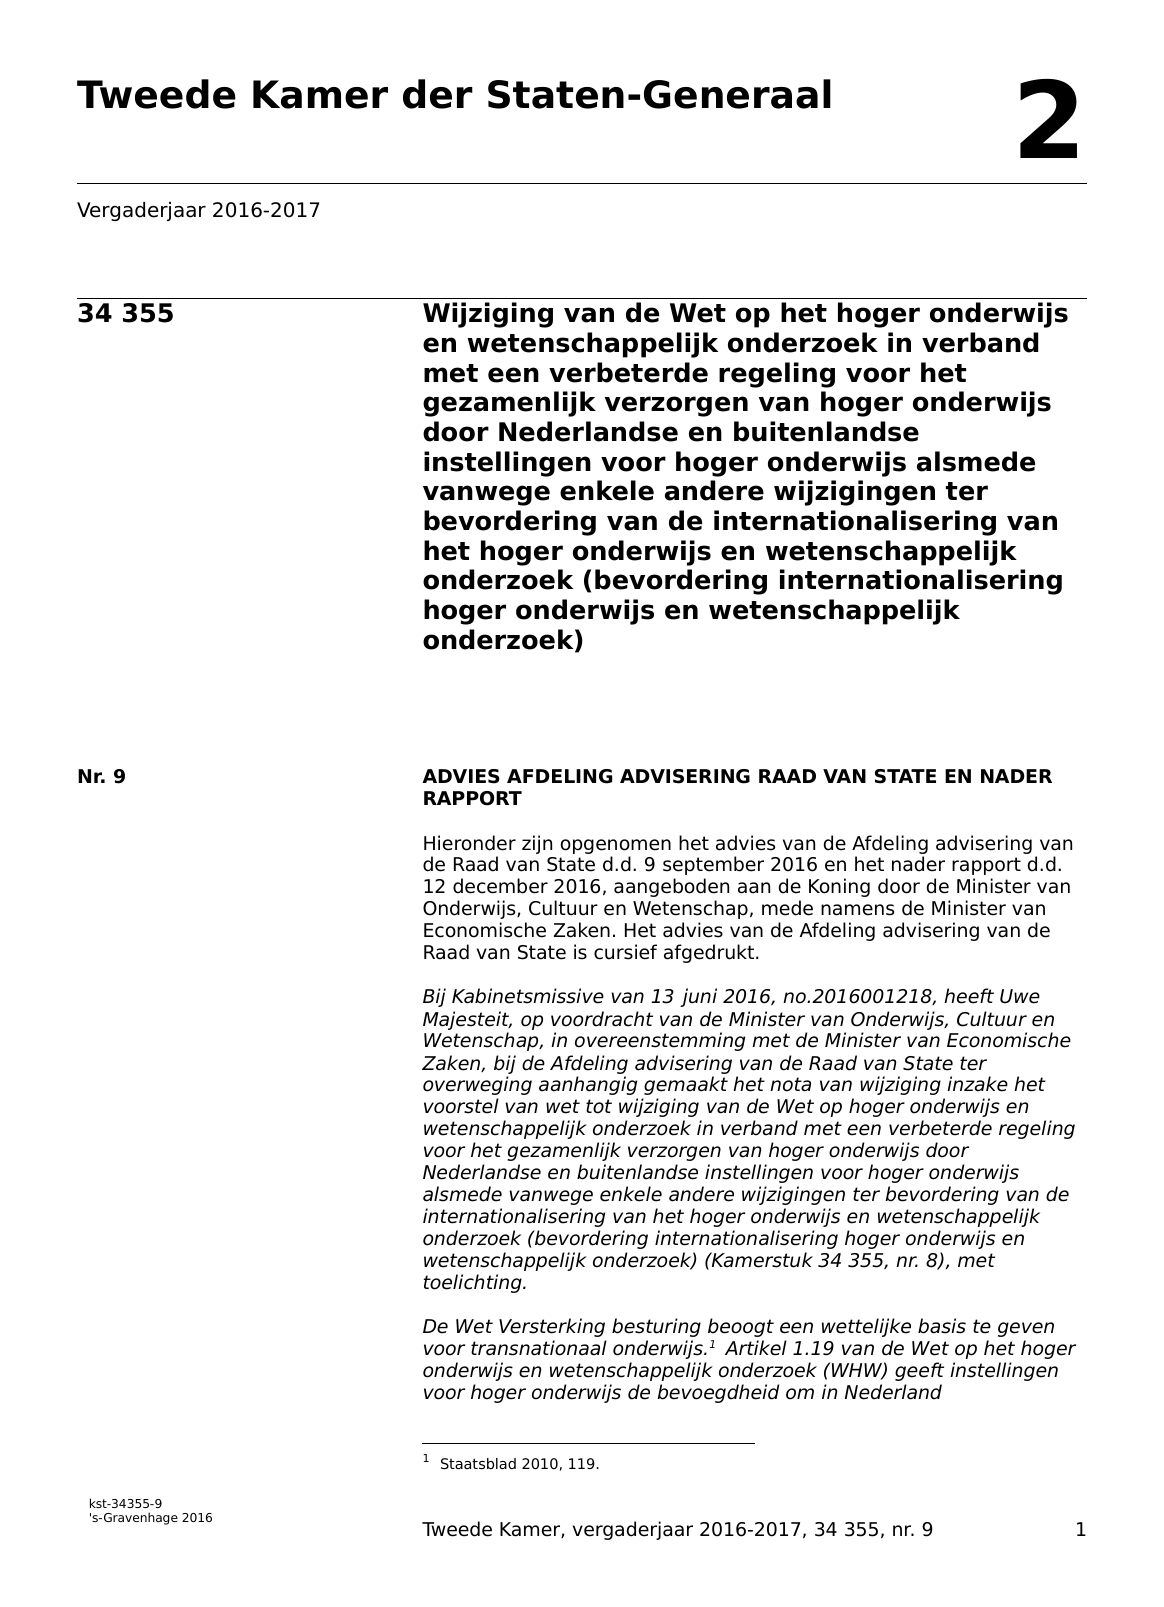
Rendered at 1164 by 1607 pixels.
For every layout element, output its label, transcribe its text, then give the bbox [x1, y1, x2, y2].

table_cell Vergaderjaar 2016-2017 [77, 184, 1087, 298]
text Staatsblad 2010, 119. [422, 1452, 1087, 1474]
table_header 2 [886, 59, 1087, 183]
text De Wet Versterking besturing beoogt een wettelijke basis te geven voor transnationaal onderwijs. Artikel 1.19 van de Wet op het hoger onderwijs en wetenschappelijk onderzoek (WHW) geeft instellingen voor hoger onderwijs de bevoegdheid om in Nederland [422, 1316, 1087, 1404]
text Hieronder zijn opgenomen het advies van de Afdeling advisering van de Raad van State d.d. 9 september 2016 en het nader rapport d.d. 12 december 2016, aangeboden aan de Koning door de Minister van Onderwijs, Cultuur en Wetenschap, mede namens de Minister van Economische Zaken. Het advies van de Afdeling advisering van de Raad van State is cursief afgedrukt. [422, 832, 1087, 964]
table_header Tweede Kamer der Staten-Generaal [77, 59, 886, 183]
subtitle Nr. 9 ADVIES AFDELING ADVISERING RAAD VAN STATE EN NADER RAPPORT [77, 766, 1087, 810]
subtitle 34 355 Wijziging van de Wet op het hoger onderwijs en wetenschappelijk onderzoek in verband met een verbeterde regeling voor het gezamenlijk verzorgen van hoger onderwijs door Nederlandse en buitenlandse instellingen voor hoger onderwijs alsmede vanwege enkele andere wijzigingen ter bevordering van de internationalisering van het hoger onderwijs en wetenschappelijk onderzoek (bevordering internationalisering hoger onderwijs en wetenschappelijk onderzoek) [77, 299, 1087, 655]
text kst-34355-9 [88, 1497, 323, 1511]
text Bij Kabinetsmissive van 13 juni 2016, no.2016001218, heeft Uwe Majesteit, op voordracht van de Minister van Onderwijs, Cultuur en Wetenschap, in overeenstemming met de Minister van Economische Zaken, bij de Afdeling advisering van de Raad van State ter overweging aanhangig gemaakt het nota van wijziging inzake het voorstel van wet tot wijziging van de Wet op hoger onderwijs en wetenschappelijk onderzoek in verband met een verbeterde regeling voor het gezamenlijk verzorgen van hoger onderwijs door Nederlandse en buitenlandse instellingen voor hoger onderwijs alsmede vanwege enkele andere wijzigingen ter bevordering van de internationalisering van het hoger onderwijs en wetenschappelijk onderzoek (bevordering internationalisering hoger onderwijs en wetenschappelijk onderzoek) (Kamerstuk 34 355, nr. 8), met toelichting. [422, 986, 1087, 1294]
text 's-Gravenhage 2016 [88, 1511, 323, 1525]
